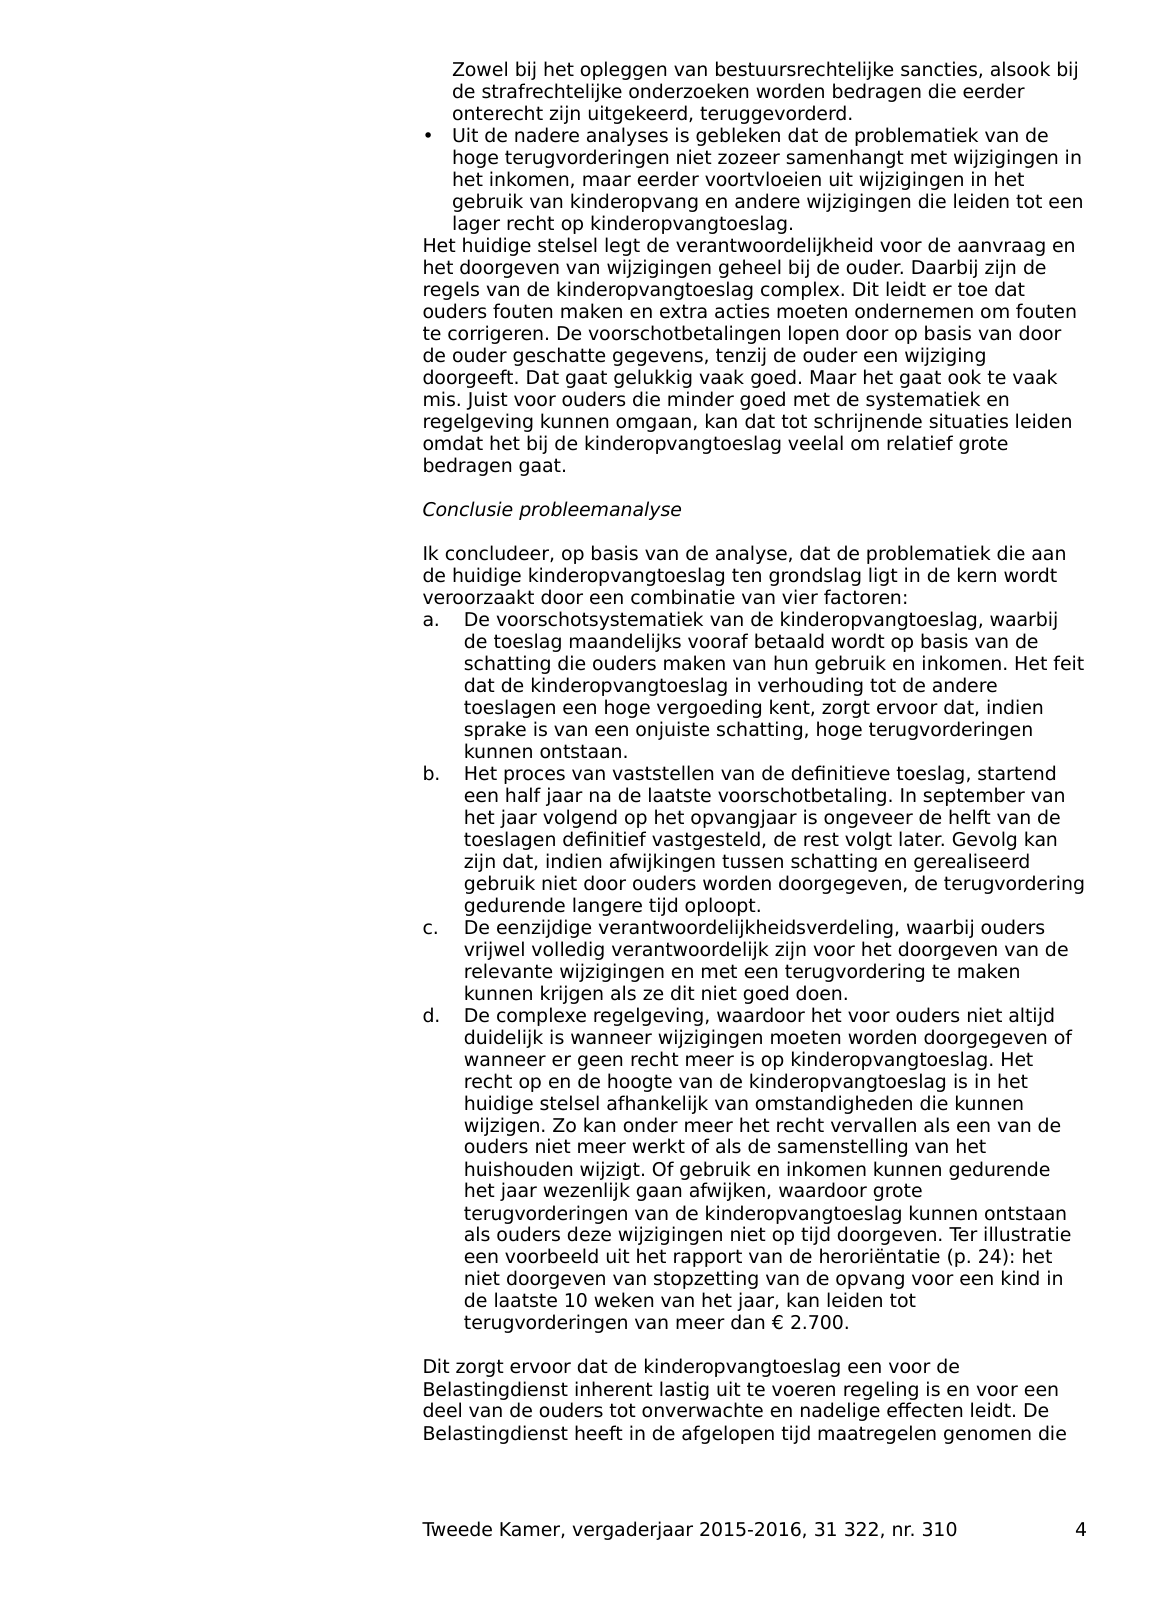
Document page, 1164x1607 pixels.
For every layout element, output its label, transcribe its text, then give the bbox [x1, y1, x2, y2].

text Het huidige stelsel legt de verantwoordelijkheid voor de aanvraag en het doorgeven van wijzigingen geheel bij de ouder. Daarbij zijn de regels van de kinderopvangtoeslag complex. Dit leidt er toe dat ouders fouten maken en extra acties moeten ondernemen om fouten te corrigeren. De voorschotbetalingen lopen door op basis van door de ouder geschatte gegevens, tenzij de ouder een wijziging doorgeeft. Dat gaat gelukkig vaak goed. Maar het gaat ook te vaak mis. Juist voor ouders die minder goed met de systematiek en regelgeving kunnen omgaan, kan dat tot schrijnende situaties leiden omdat het bij de kinderopvangtoeslag veelal om relatief grote bedragen gaat. [422, 235, 1087, 477]
text Dit zorgt ervoor dat de kinderopvangtoeslag een voor de Belastingdienst inherent lastig uit te voeren regeling is en voor een deel van de ouders tot onverwachte en nadelige effecten leidt. De Belastingdienst heeft in de afgelopen tijd maatregelen genomen die [422, 1356, 1087, 1444]
text a. De voorschotsystematiek van de kinderopvangtoeslag, waarbij de toeslag maandelijks vooraf betaald wordt op basis van de schatting die ouders maken van hun gebruik en inkomen. Het feit dat de kinderopvangtoeslag in verhouding tot de andere toeslagen een hoge vergoeding kent, zorgt ervoor dat, indien sprake is van een onjuiste schatting, hoge terugvorderingen kunnen ontstaan. [422, 609, 1087, 763]
text c. De eenzijdige verantwoordelijkheidsverdeling, waarbij ouders vrijwel volledig verantwoordelijk zijn voor het doorgeven van de relevante wijzigingen en met een terugvordering te maken kunnen krijgen als ze dit niet goed doen. [422, 917, 1087, 1004]
subtitle Conclusie probleemanalyse [422, 499, 1087, 521]
text b. Het proces van vaststellen van de definitieve toeslag, startend een half jaar na de laatste voorschotbetaling. In september van het jaar volgend op het opvangjaar is ongeveer de helft van de toeslagen definitief vastgesteld, de rest volgt later. Gevolg kan zijn dat, indien afwijkingen tussen schatting en gerealiseerd gebruik niet door ouders worden doorgegeven, de terugvordering gedurende langere tijd oploopt. [422, 763, 1087, 917]
text Zowel bij het opleggen van bestuursrechtelijke sancties, alsook bij de strafrechtelijke onderzoeken worden bedragen die eerder onterecht zijn uitgekeerd, teruggevorderd. [422, 59, 1087, 125]
text • Uit de nadere analyses is gebleken dat de problematiek van de hoge terugvorderingen niet zozeer samenhangt met wijzigingen in het inkomen, maar eerder voortvloeien uit wijzigingen in het gebruik van kinderopvang en andere wijzigingen die leiden tot een lager recht op kinderopvangtoeslag. [422, 125, 1087, 235]
text Ik concludeer, op basis van de analyse, dat de problematiek die aan de huidige kinderopvangtoeslag ten grondslag ligt in de kern wordt veroorzaakt door een combinatie van vier factoren: [422, 543, 1087, 609]
text d. De complexe regelgeving, waardoor het voor ouders niet altijd duidelijk is wanneer wijzigingen moeten worden doorgegeven of wanneer er geen recht meer is op kinderopvangtoeslag. Het recht op en de hoogte van de kinderopvangtoeslag is in het huidige stelsel afhankelijk van omstandigheden die kunnen wijzigen. Zo kan onder meer het recht vervallen als een van de ouders niet meer werkt of als de samenstelling van het huishouden wijzigt. Of gebruik en inkomen kunnen gedurende het jaar wezenlijk gaan afwijken, waardoor grote terugvorderingen van de kinderopvangtoeslag kunnen ontstaan als ouders deze wijzigingen niet op tijd doorgeven. Ter illustratie een voorbeeld uit het rapport van de heroriëntatie (p. 24): het niet doorgeven van stopzetting van de opvang voor een kind in de laatste 10 weken van het jaar, kan leiden tot terugvorderingen van meer dan € 2.700. [422, 1004, 1087, 1334]
